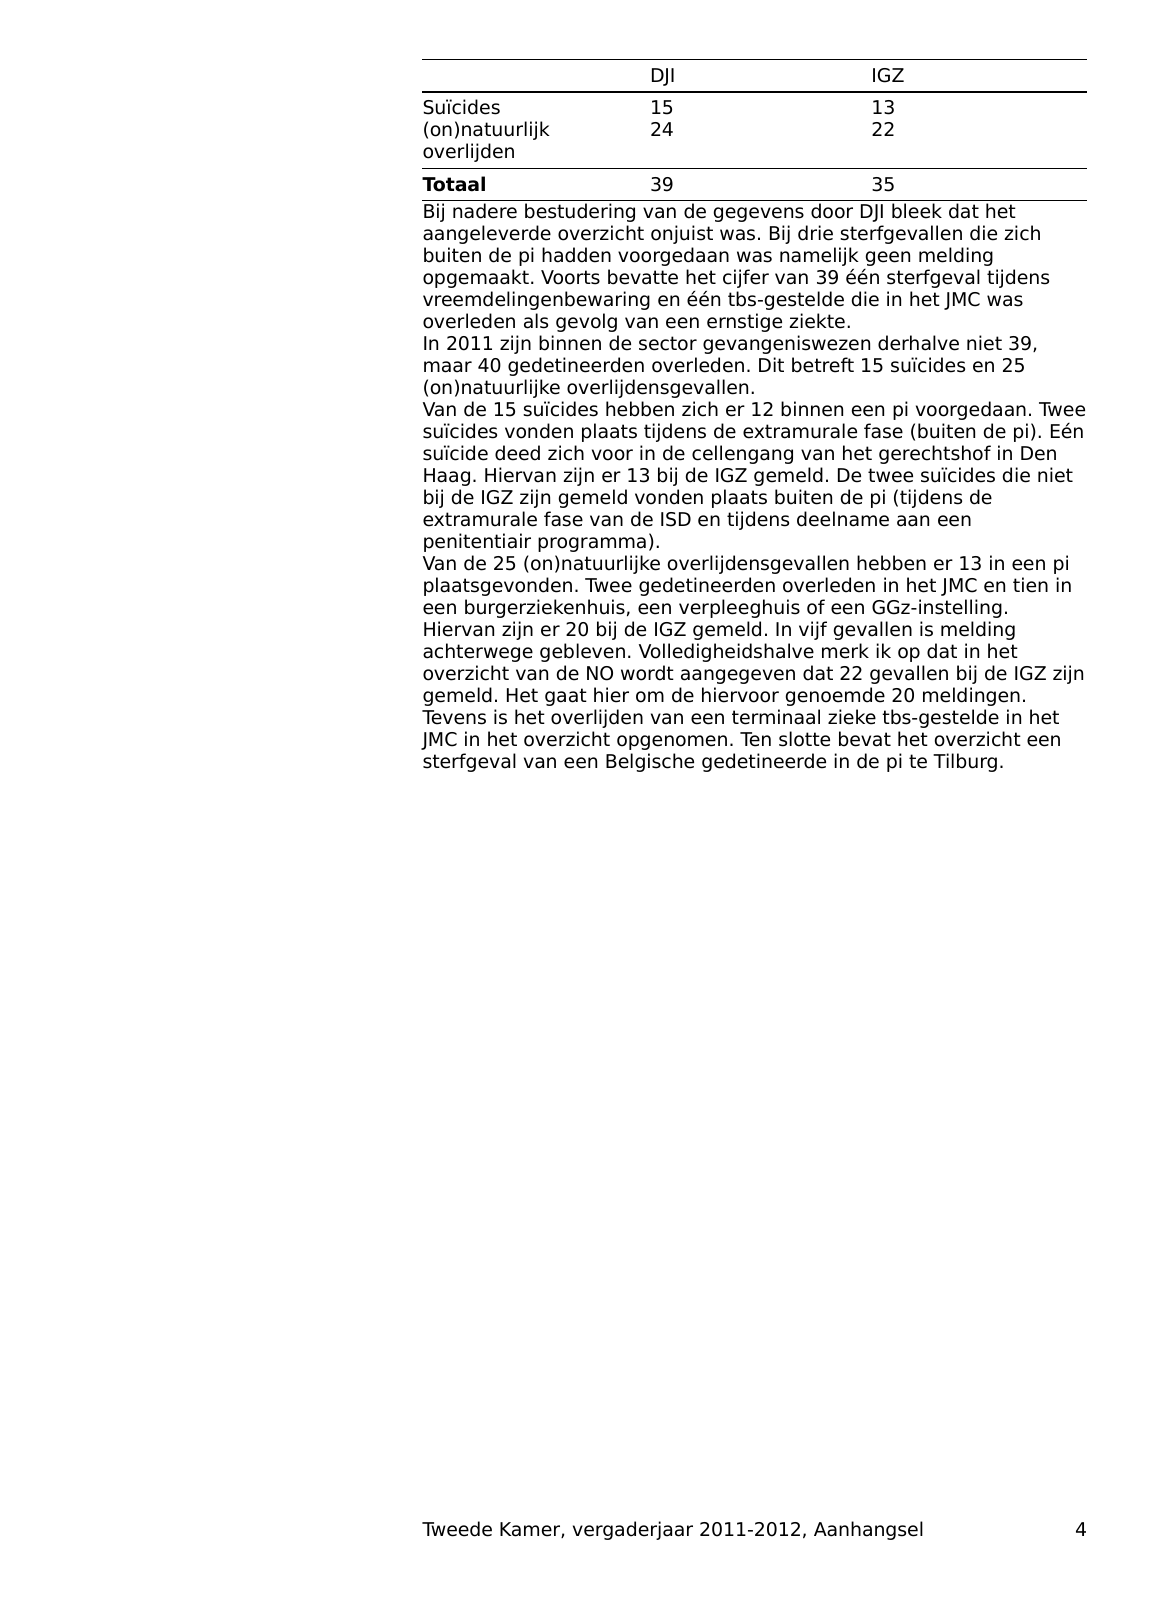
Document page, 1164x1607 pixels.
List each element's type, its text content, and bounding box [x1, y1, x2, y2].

table_cell 24 [644, 119, 865, 168]
text Van de 25 (on)natuurlijke overlijdensgevallen hebben er 13 in een pi plaatsgevonden. Twee gedetineerden overleden in het JMC en tien in een burgerziekenhuis, een verpleeghuis of een GGz-instelling. Hiervan zijn er 20 bij de IGZ gemeld. In vijf gevallen is melding achterwege gebleven. Volledigheidshalve merk ik op dat in het overzicht van de NO wordt aangegeven dat 22 gevallen bij de IGZ zijn gemeld. Het gaat hier om de hiervoor genoemde 20 meldingen. Tevens is het overlijden van een terminaal zieke tbs-gestelde in het JMC in het overzicht opgenomen. Ten slotte bevat het overzicht een sterfgeval van een Belgische gedetineerde in de pi te Tilburg. [422, 553, 1087, 773]
table_cell (on)natuurlijk overlijden [422, 119, 644, 168]
table_cell Totaal [422, 169, 644, 200]
table_cell 35 [865, 169, 1087, 200]
table_cell Suïcides [422, 93, 644, 119]
text In 2011 zijn binnen de sector gevangeniswezen derhalve niet 39, maar 40 gedetineerden overleden. Dit betreft 15 suïcides en 25 (on)natuurlijke overlijdensgevallen. [422, 333, 1087, 399]
table_header DJI [644, 60, 865, 91]
text Bij nadere bestudering van de gegevens door DJI bleek dat het aangeleverde overzicht onjuist was. Bij drie sterfgevallen die zich buiten de pi hadden voorgedaan was namelijk geen melding opgemaakt. Voorts bevatte het cijfer van 39 één sterfgeval tijdens vreemdelingenbewaring en één tbs-gestelde die in het JMC was overleden als gevolg van een ernstige ziekte. [422, 201, 1087, 333]
table_header IGZ [865, 60, 1087, 91]
table_cell 22 [865, 119, 1087, 168]
table_cell 15 [644, 93, 865, 119]
table_cell 13 [865, 93, 1087, 119]
table_cell 39 [644, 169, 865, 200]
text Van de 15 suïcides hebben zich er 12 binnen een pi voorgedaan. Twee suïcides vonden plaats tijdens de extramurale fase (buiten de pi). Eén suïcide deed zich voor in de cellengang van het gerechtshof in Den Haag. Hiervan zijn er 13 bij de IGZ gemeld. De twee suïcides die niet bij de IGZ zijn gemeld vonden plaats buiten de pi (tijdens de extramurale fase van de ISD en tijdens deelname aan een penitentiair programma). [422, 399, 1087, 553]
table_header [422, 60, 644, 91]
